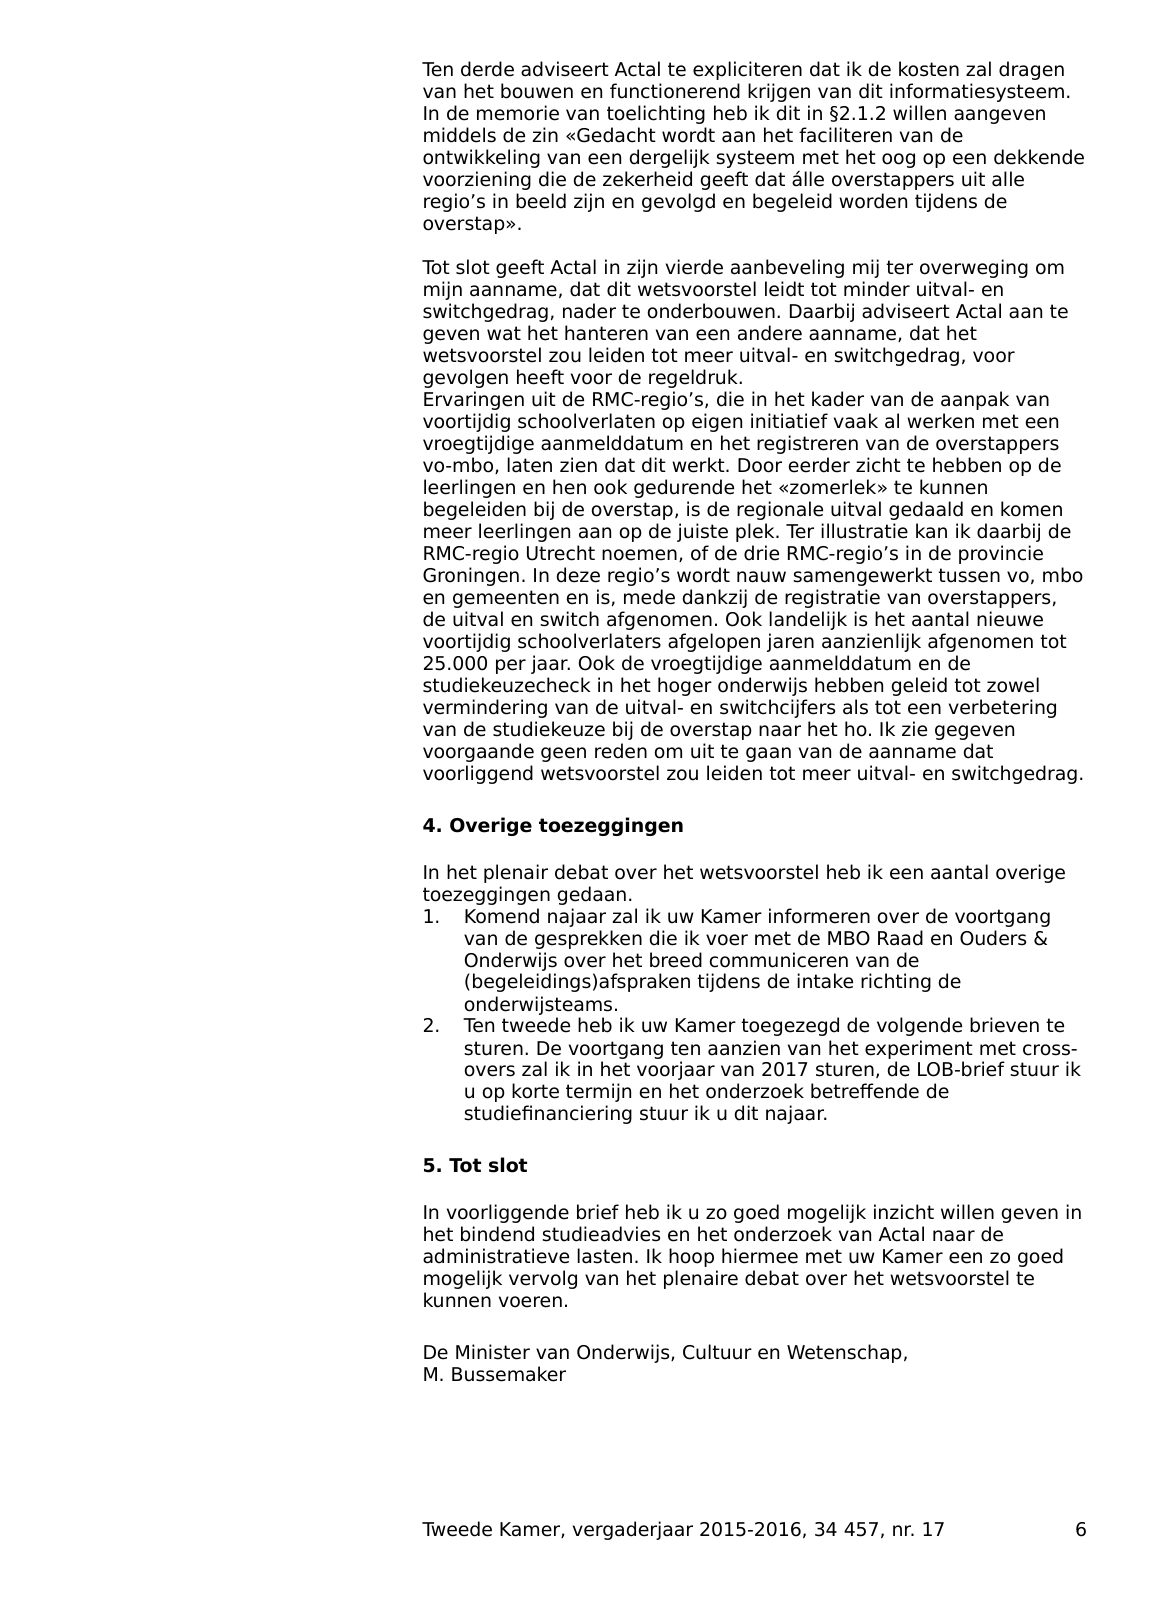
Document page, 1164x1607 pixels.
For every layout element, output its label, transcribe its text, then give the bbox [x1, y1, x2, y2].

text Ervaringen uit de RMC-regio’s, die in het kader van de aanpak van voortijdig schoolverlaten op eigen initiatief vaak al werken met een vroegtijdige aanmelddatum en het registreren van de overstappers vo-mbo, laten zien dat dit werkt. Door eerder zicht te hebben op de leerlingen en hen ook gedurende het «zomerlek» te kunnen begeleiden bij de overstap, is de regionale uitval gedaald en komen meer leerlingen aan op de juiste plek. Ter illustratie kan ik daarbij de RMC-regio Utrecht noemen, of de drie RMC-regio’s in de provincie Groningen. In deze regio’s wordt nauw samengewerkt tussen vo, mbo en gemeenten en is, mede dankzij de registratie van overstappers, de uitval en switch afgenomen. Ook landelijk is het aantal nieuwe voortijdig schoolverlaters afgelopen jaren aanzienlijk afgenomen tot 25.000 per jaar. Ook de vroegtijdige aanmelddatum en de studiekeuzecheck in het hoger onderwijs hebben geleid tot zowel vermindering van de uitval- en switchcijfers als tot een verbetering van de studiekeuze bij de overstap naar het ho. Ik zie gegeven voorgaande geen reden om uit te gaan van de aanname dat voorliggend wetsvoorstel zou leiden tot meer uitval- en switchgedrag. [422, 389, 1087, 784]
text In het plenair debat over het wetsvoorstel heb ik een aantal overige toezeggingen gedaan. [422, 862, 1087, 906]
text 1. Komend najaar zal ik uw Kamer informeren over de voortgang van de gesprekken die ik voer met de MBO Raad en Ouders & Onderwijs over het breed communiceren van de (begeleidings)afspraken tijdens de intake richting de onderwijsteams. [422, 906, 1087, 1015]
text In voorliggende brief heb ik u zo goed mogelijk inzicht willen geven in het bindend studieadvies en het onderzoek van Actal naar de administratieve lasten. Ik hoop hiermee met uw Kamer een zo goed mogelijk vervolg van het plenaire debat over het wetsvoorstel te kunnen voeren. [422, 1202, 1087, 1312]
subtitle 5. Tot slot [422, 1155, 1087, 1177]
subtitle 4. Overige toezeggingen [422, 814, 1087, 837]
text 2. Ten tweede heb ik uw Kamer toegezegd de volgende brieven te sturen. De voortgang ten aanzien van het experiment met cross-overs zal ik in het voorjaar van 2017 sturen, de LOB-brief stuur ik u op korte termijn en het onderzoek betreffende de studiefinanciering stuur ik u dit najaar. [422, 1015, 1087, 1125]
text Tot slot geeft Actal in zijn vierde aanbeveling mij ter overweging om mijn aanname, dat dit wetsvoorstel leidt tot minder uitval- en switchgedrag, nader te onderbouwen. Daarbij adviseert Actal aan te geven wat het hanteren van een andere aanname, dat het wetsvoorstel zou leiden tot meer uitval- en switchgedrag, voor gevolgen heeft voor de regeldruk. [422, 257, 1087, 389]
text De Minister van Onderwijs, Cultuur en Wetenschap, M. Bussemaker [422, 1342, 1087, 1386]
text Ten derde adviseert Actal te expliciteren dat ik de kosten zal dragen van het bouwen en functionerend krijgen van dit informatiesysteem. In de memorie van toelichting heb ik dit in §2.1.2 willen aangeven middels de zin «Gedacht wordt aan het faciliteren van de ontwikkeling van een dergelijk systeem met het oog op een dekkende voorziening die de zekerheid geeft dat álle overstappers uit alle regio’s in beeld zijn en gevolgd en begeleid worden tijdens de overstap». [422, 59, 1087, 235]
